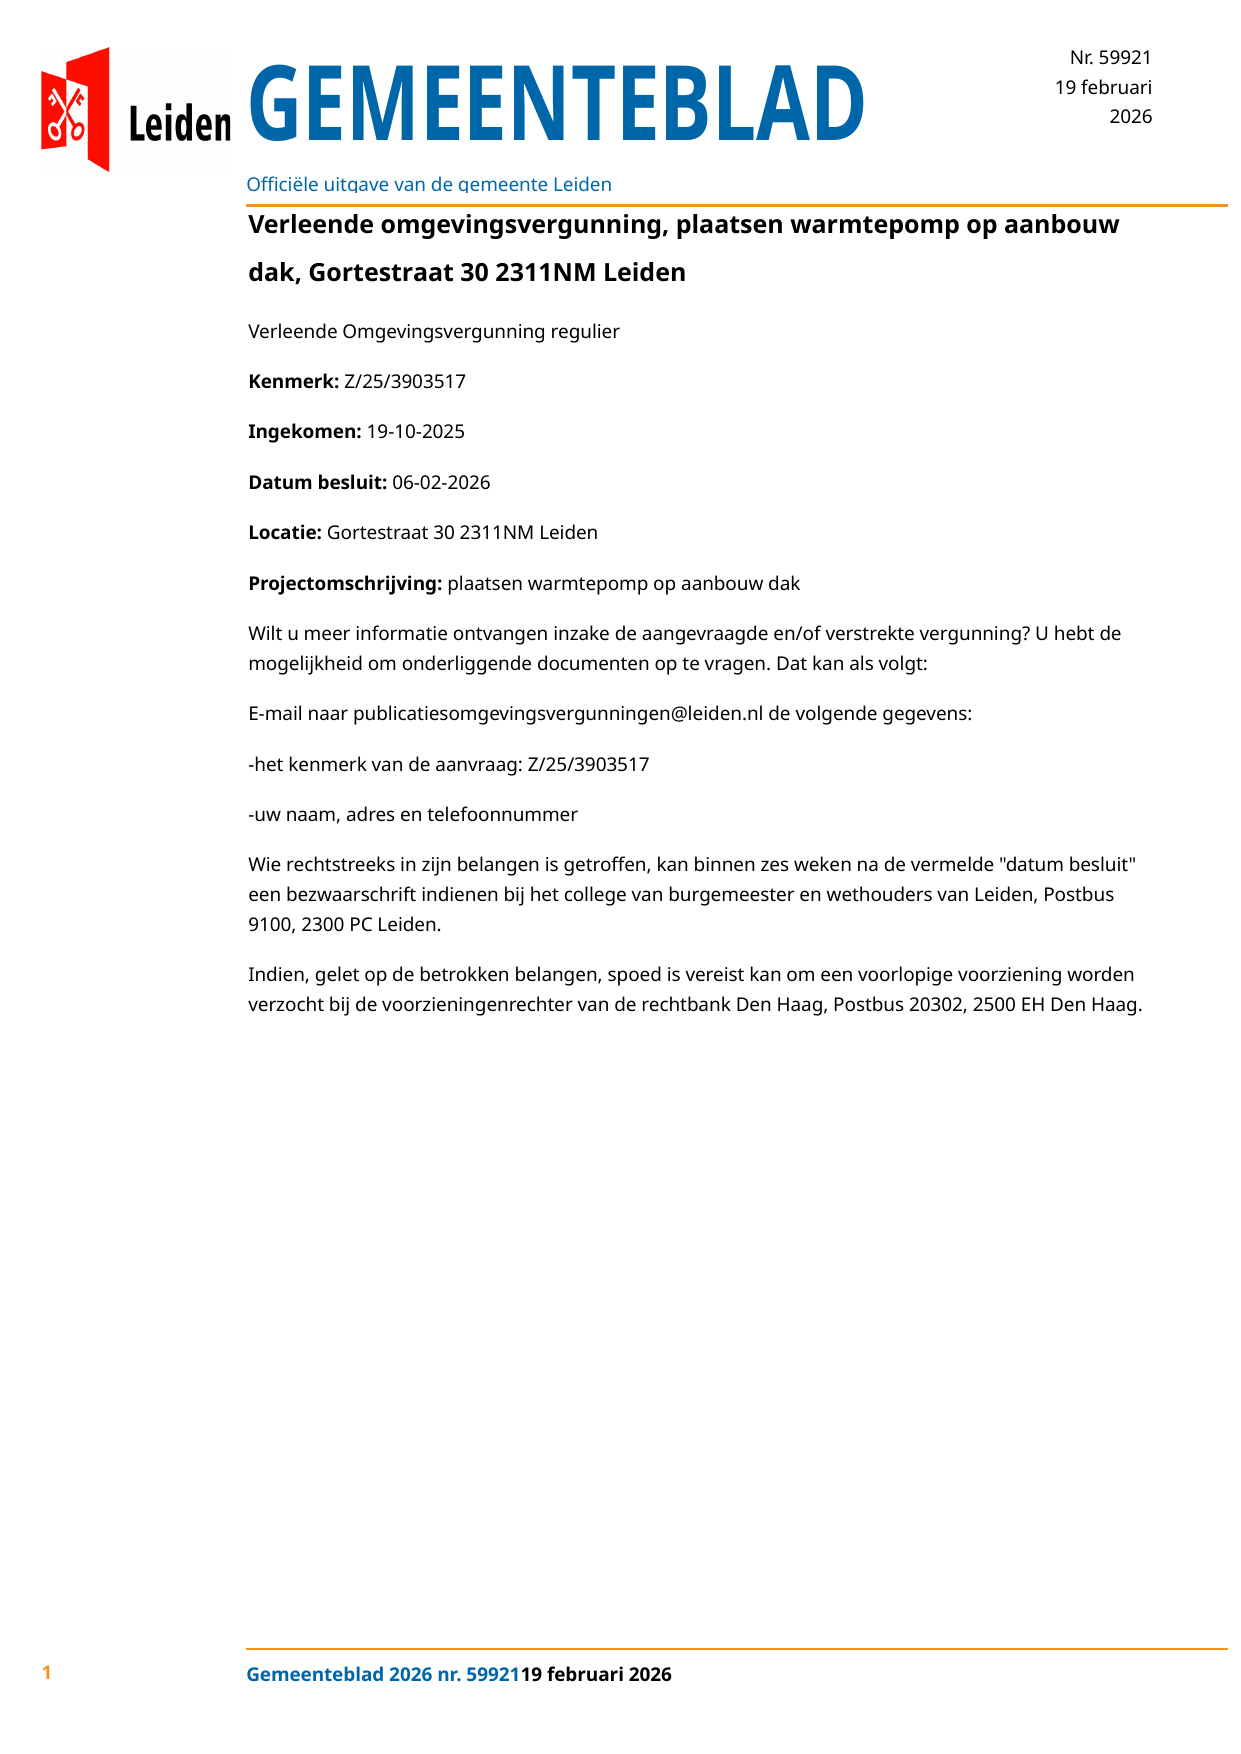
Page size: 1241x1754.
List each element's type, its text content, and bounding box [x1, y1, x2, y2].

text Indien, gelet op de betrokken belangen, spoed is vereist kan om een voorlopige voorziening worden verzocht bij de voorzieningenrechter van de rechtbank Den Haag, Postbus 20302, 2500 EH Den Haag. [248, 961, 1152, 1017]
text Locatie: Gortestraat 30 2311NM Leiden [248, 519, 1152, 545]
text Datum besluit: 06-02-2026 [248, 469, 1152, 495]
text -het kenmerk van de aanvraag: Z/25/3903517 [248, 751, 1152, 777]
text -uw naam, adres en telefoonnummer [248, 801, 1152, 827]
text Verleende omgevingsvergunning, plaatsen warmtepomp op aanbouw dak, Gortestraat 30 2311NM Leiden [248, 207, 1152, 288]
text Wie rechtstreeks in zijn belangen is getroffen, kan binnen zes weken na de vermelde "datum besluit" een bezwaarschrift indienen bij het college van burgemeester en wethouders van Leiden, Postbus 9100, 2300 PC Leiden. [248, 852, 1152, 937]
picture [41, 47, 231, 172]
text E-mail naar publicatiesomgevingsvergunningen@leiden.nl de volgende gegevens: [248, 700, 1152, 726]
text Projectomschrijving: plaatsen warmtepomp op aanbouw dak [248, 570, 1152, 596]
text Kenmerk: Z/25/3903517 [248, 368, 1152, 394]
text Verleende Omgevingsvergunning regulier [248, 318, 1152, 344]
text Wilt u meer informatie ontvangen inzake de aangevraagde en/of verstrekte vergunning? U hebt de mogelijkheid om onderliggende documenten op te vragen. Dat kan als volgt: [248, 620, 1152, 676]
text Ingekomen: 19-10-2025 [248, 419, 1152, 444]
